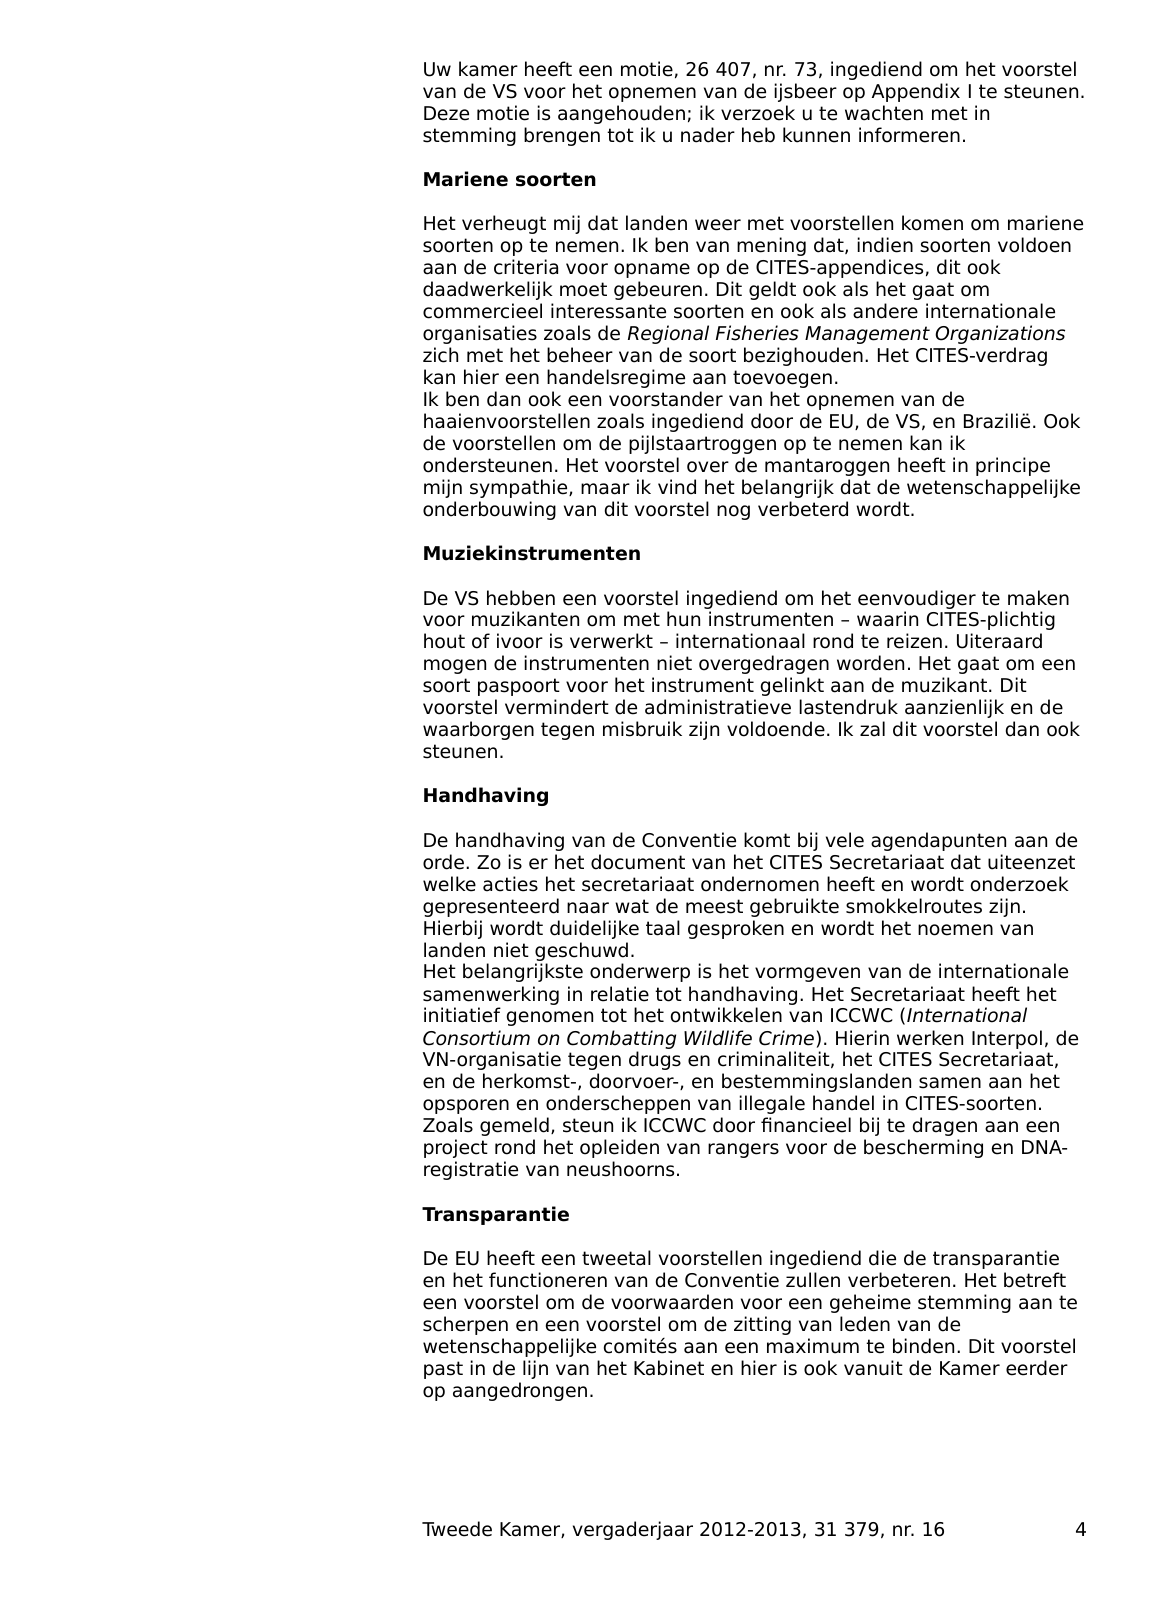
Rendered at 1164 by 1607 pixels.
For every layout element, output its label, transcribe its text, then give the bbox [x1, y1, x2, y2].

text De EU heeft een tweetal voorstellen ingediend die de transparantie en het functioneren van de Conventie zullen verbeteren. Het betreft een voorstel om de voorwaarden voor een geheime stemming aan te scherpen en een voorstel om de zitting van leden van de wetenschappelijke comités aan een maximum te binden. Dit voorstel past in de lijn van het Kabinet en hier is ook vanuit de Kamer eerder op aangedrongen. [422, 1248, 1087, 1401]
text De handhaving van de Conventie komt bij vele agendapunten aan de orde. Zo is er het document van het CITES Secretariaat dat uiteenzet welke acties het secretariaat ondernomen heeft en wordt onderzoek gepresenteerd naar wat de meest gebruikte smokkelroutes zijn. Hierbij wordt duidelijke taal gesproken en wordt het noemen van landen niet geschuwd. [422, 829, 1087, 961]
text Het belangrijkste onderwerp is het vormgeven van de internationale samenwerking in relatie tot handhaving. Het Secretariaat heeft het initiatief genomen tot het ontwikkelen van ICCWC (International Consortium on Combatting Wildlife Crime). Hierin werken Interpol, de VN-organisatie tegen drugs en criminaliteit, het CITES Secretariaat, en de herkomst-, doorvoer-, en bestemmingslanden samen aan het opsporen en onderscheppen van illegale handel in CITES-soorten. Zoals gemeld, steun ik ICCWC door financieel bij te dragen aan een project rond het opleiden van rangers voor de bescherming en DNA-registratie van neushoorns. [422, 961, 1087, 1181]
subtitle Muziekinstrumenten [422, 543, 1087, 565]
text Het verheugt mij dat landen weer met voorstellen komen om mariene soorten op te nemen. Ik ben van mening dat, indien soorten voldoen aan de criteria voor opname op de CITES-appendices, dit ook daadwerkelijk moet gebeuren. Dit geldt ook als het gaat om commercieel interessante soorten en ook als andere internationale organisaties zoals de Regional Fisheries Management Organizations zich met het beheer van de soort bezighouden. Het CITES-verdrag kan hier een handelsregime aan toevoegen. [422, 213, 1087, 389]
subtitle Transparantie [422, 1203, 1087, 1225]
text Ik ben dan ook een voorstander van het opnemen van de haaienvoorstellen zoals ingediend door de EU, de VS, en Brazilië. Ook de voorstellen om de pijlstaartroggen op te nemen kan ik ondersteunen. Het voorstel over de mantaroggen heeft in principe mijn sympathie, maar ik vind het belangrijk dat de wetenschappelijke onderbouwing van dit voorstel nog verbeterd wordt. [422, 389, 1087, 521]
text Uw kamer heeft een motie, 26 407, nr. 73, ingediend om het voorstel van de VS voor het opnemen van de ijsbeer op Appendix I te steunen. Deze motie is aangehouden; ik verzoek u te wachten met in stemming brengen tot ik u nader heb kunnen informeren. [422, 59, 1087, 147]
subtitle Handhaving [422, 785, 1087, 807]
text De VS hebben een voorstel ingediend om het eenvoudiger te maken voor muzikanten om met hun instrumenten – waarin CITES-plichtig hout of ivoor is verwerkt – internationaal rond te reizen. Uiteraard mogen de instrumenten niet overgedragen worden. Het gaat om een soort paspoort voor het instrument gelinkt aan de muzikant. Dit voorstel vermindert de administratieve lastendruk aanzienlijk en de waarborgen tegen misbruik zijn voldoende. Ik zal dit voorstel dan ook steunen. [422, 587, 1087, 763]
subtitle Mariene soorten [422, 169, 1087, 191]
